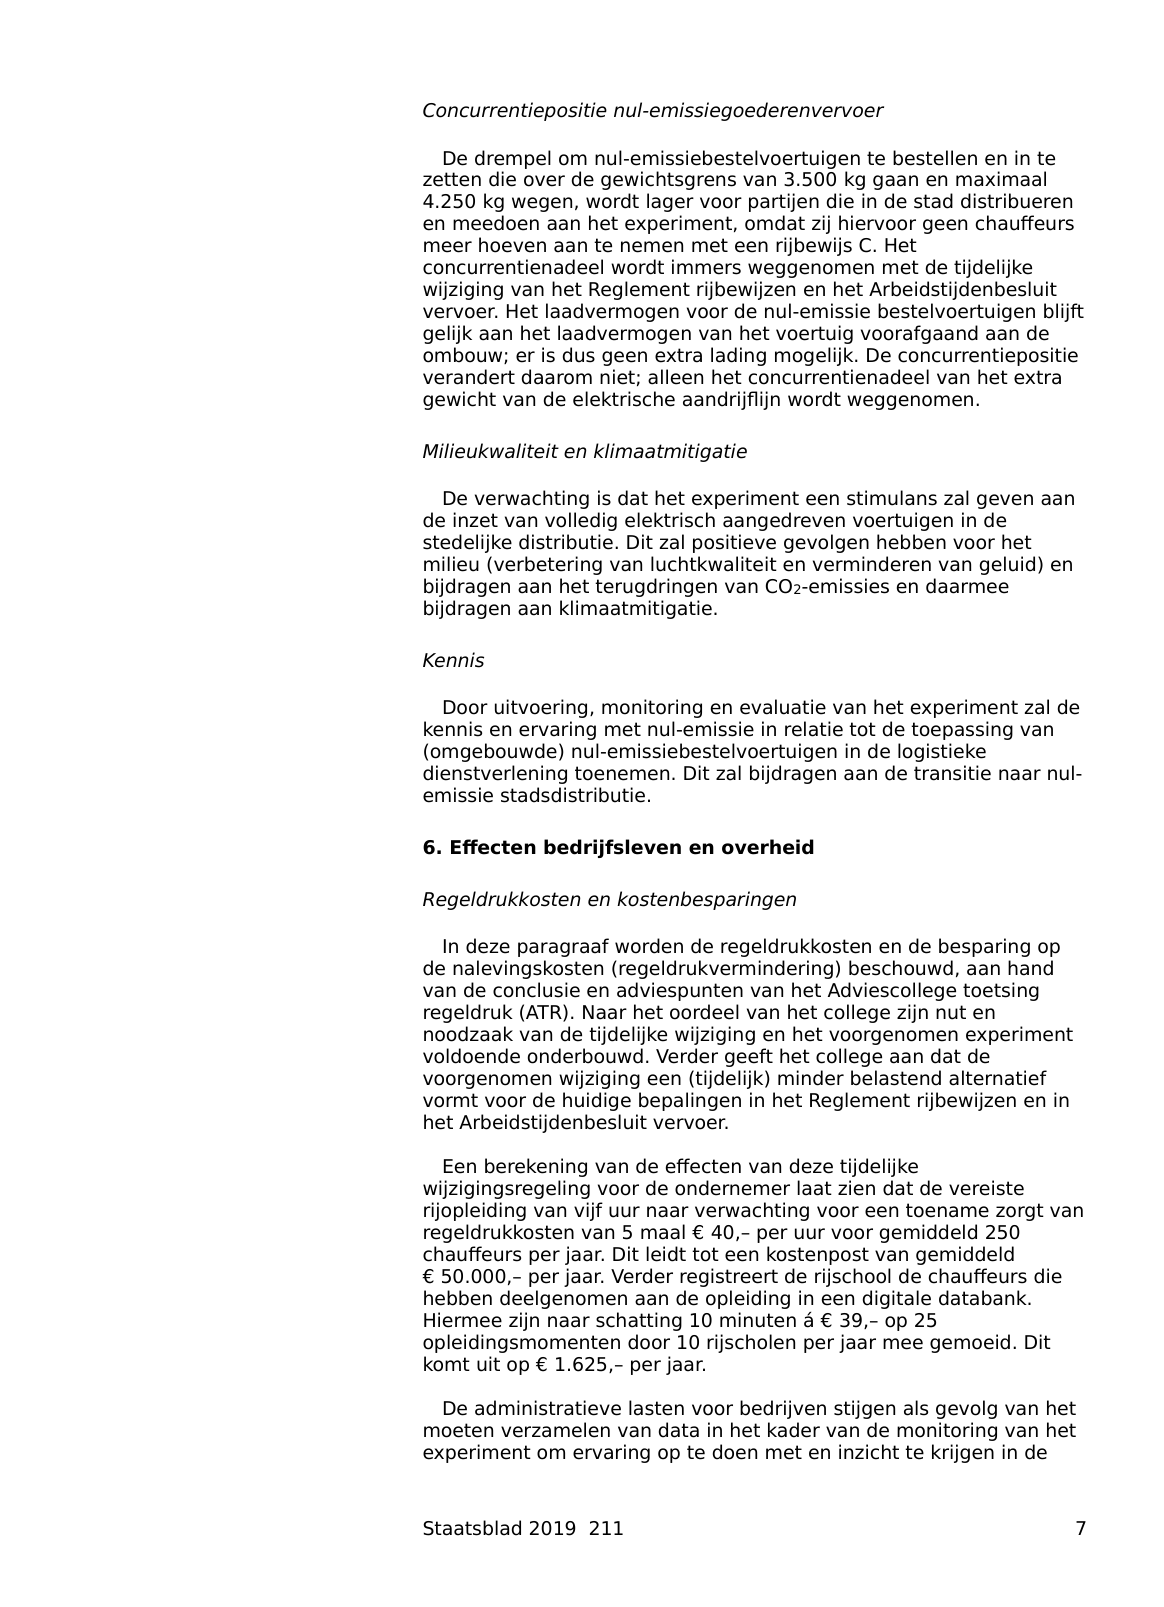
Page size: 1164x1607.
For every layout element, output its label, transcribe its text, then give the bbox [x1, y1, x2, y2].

subtitle Milieukwaliteit en klimaatmitigatie [422, 441, 1087, 463]
subtitle Concurrentiepositie nul-emissiegoederenvervoer [422, 100, 1087, 122]
text Een berekening van de effecten van deze tijdelijke wijzigingsregeling voor de ondernemer laat zien dat de vereiste rijopleiding van vijf uur naar verwachting voor een toename zorgt van regeldrukkosten van 5 maal € 40,– per uur voor gemiddeld 250 chauffeurs per jaar. Dit leidt tot een kostenpost van gemiddeld € 50.000,– per jaar. Verder registreert de rijschool de chauffeurs die hebben deelgenomen aan de opleiding in een digitale databank. Hiermee zijn naar schatting 10 minuten á € 39,– op 25 opleidingsmomenten door 10 rijscholen per jaar mee gemoeid. Dit komt uit op € 1.625,– per jaar. [422, 1156, 1087, 1376]
text In deze paragraaf worden de regeldrukkosten en de besparing op de nalevingskosten (regeldrukvermindering) beschouwd, aan hand van de conclusie en adviespunten van het Adviescollege toetsing regeldruk (ATR). Naar het oordeel van het college zijn nut en noodzaak van de tijdelijke wijziging en het voorgenomen experiment voldoende onderbouwd. Verder geeft het college aan dat de voorgenomen wijziging een (tijdelijk) minder belastend alternatief vormt voor de huidige bepalingen in het Reglement rijbewijzen en in het Arbeidstijdenbesluit vervoer. [422, 936, 1087, 1134]
subtitle 6. Effecten bedrijfsleven en overheid [422, 837, 1087, 859]
subtitle Kennis [422, 650, 1087, 672]
text De drempel om nul-emissiebestelvoertuigen te bestellen en in te zetten die over de gewichtsgrens van 3.500 kg gaan en maximaal 4.250 kg wegen, wordt lager voor partijen die in de stad distribueren en meedoen aan het experiment, omdat zij hiervoor geen chauffeurs meer hoeven aan te nemen met een rijbewijs C. Het concurrentienadeel wordt immers weggenomen met de tijdelijke wijziging van het Reglement rijbewijzen en het Arbeidstijdenbesluit vervoer. Het laadvermogen voor de nul-emissie bestelvoertuigen blijft gelijk aan het laadvermogen van het voertuig voorafgaand aan de ombouw; er is dus geen extra lading mogelijk. De concurrentiepositie verandert daarom niet; alleen het concurrentienadeel van het extra gewicht van de elektrische aandrijflijn wordt weggenomen. [422, 147, 1087, 411]
text De verwachting is dat het experiment een stimulans zal geven aan de inzet van volledig elektrisch aangedreven voertuigen in de stedelijke distributie. Dit zal positieve gevolgen hebben voor het milieu (verbetering van luchtkwaliteit en verminderen van geluid) en bijdragen aan het terugdringen van CO2-emissies en daarmee bijdragen aan klimaatmitigatie. [422, 488, 1087, 620]
subtitle Regeldrukkosten en kostenbesparingen [422, 889, 1087, 911]
text De administratieve lasten voor bedrijven stijgen als gevolg van het moeten verzamelen van data in het kader van de monitoring van het experiment om ervaring op te doen met en inzicht te krijgen in de [422, 1398, 1087, 1464]
text Door uitvoering, monitoring en evaluatie van het experiment zal de kennis en ervaring met nul-emissie in relatie tot de toepassing van (omgebouwde) nul-emissiebestelvoertuigen in de logistieke dienstverlening toenemen. Dit zal bijdragen aan de transitie naar nul-emissie stadsdistributie. [422, 697, 1087, 807]
